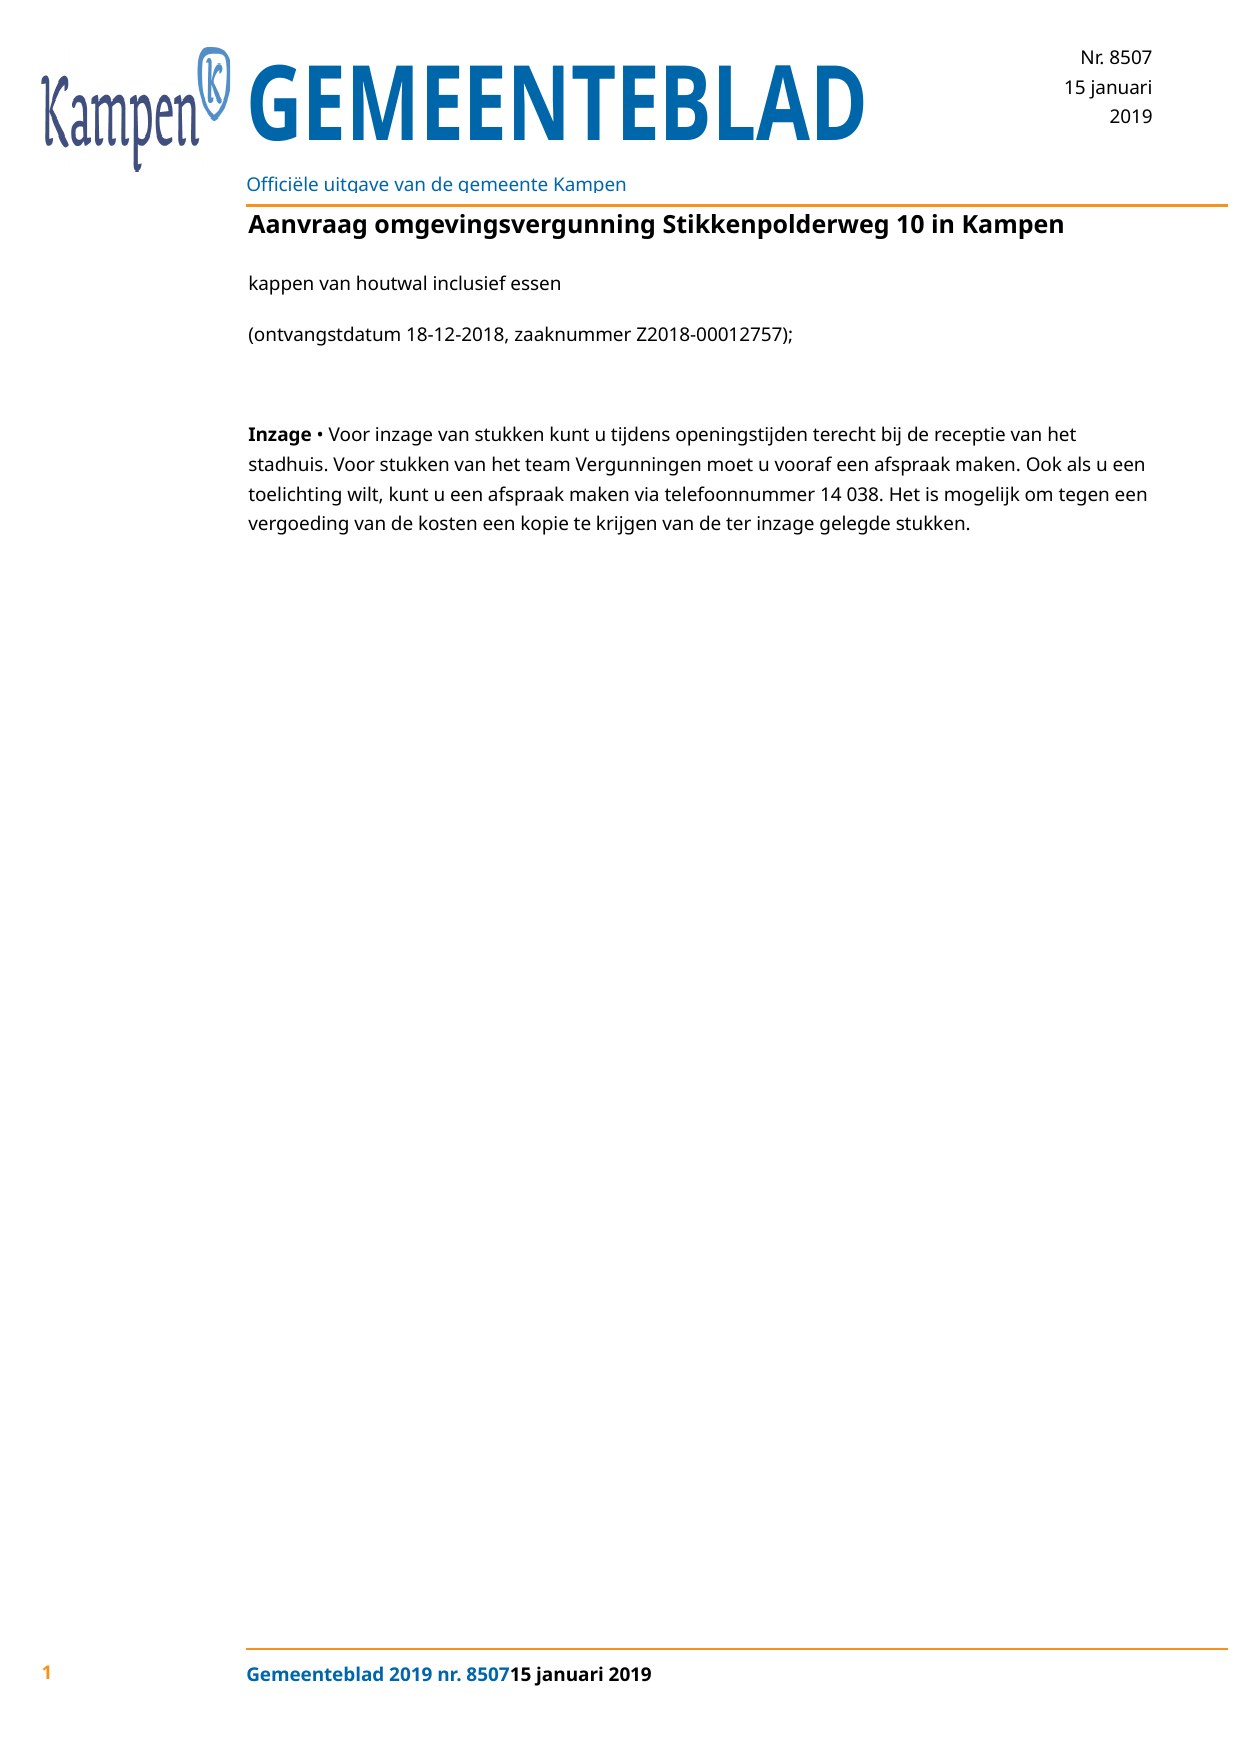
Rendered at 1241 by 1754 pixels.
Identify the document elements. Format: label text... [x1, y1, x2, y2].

text kappen van houtwal inclusief essen [248, 270, 1152, 296]
text (ontvangstdatum 18-12-2018, zaaknummer Z2018-00012757); [248, 321, 1152, 346]
text Aanvraag omgevingsvergunning Stikkenpolderweg 10 in Kampen [248, 207, 1152, 241]
text Inzage • Voor inzage van stukken kunt u tijdens openingstijden terecht bij de receptie van het stadhuis. Voor stukken van het team Vergunningen moet u vooraf een afspraak maken. Ook als u een toelichting wilt, kunt u een afspraak maken via telefoonnummer 14 038. Het is mogelijk om tegen een vergoeding van de kosten een kopie te krijgen van de ter inzage gelegde stukken. [248, 422, 1152, 536]
picture [41, 47, 231, 172]
